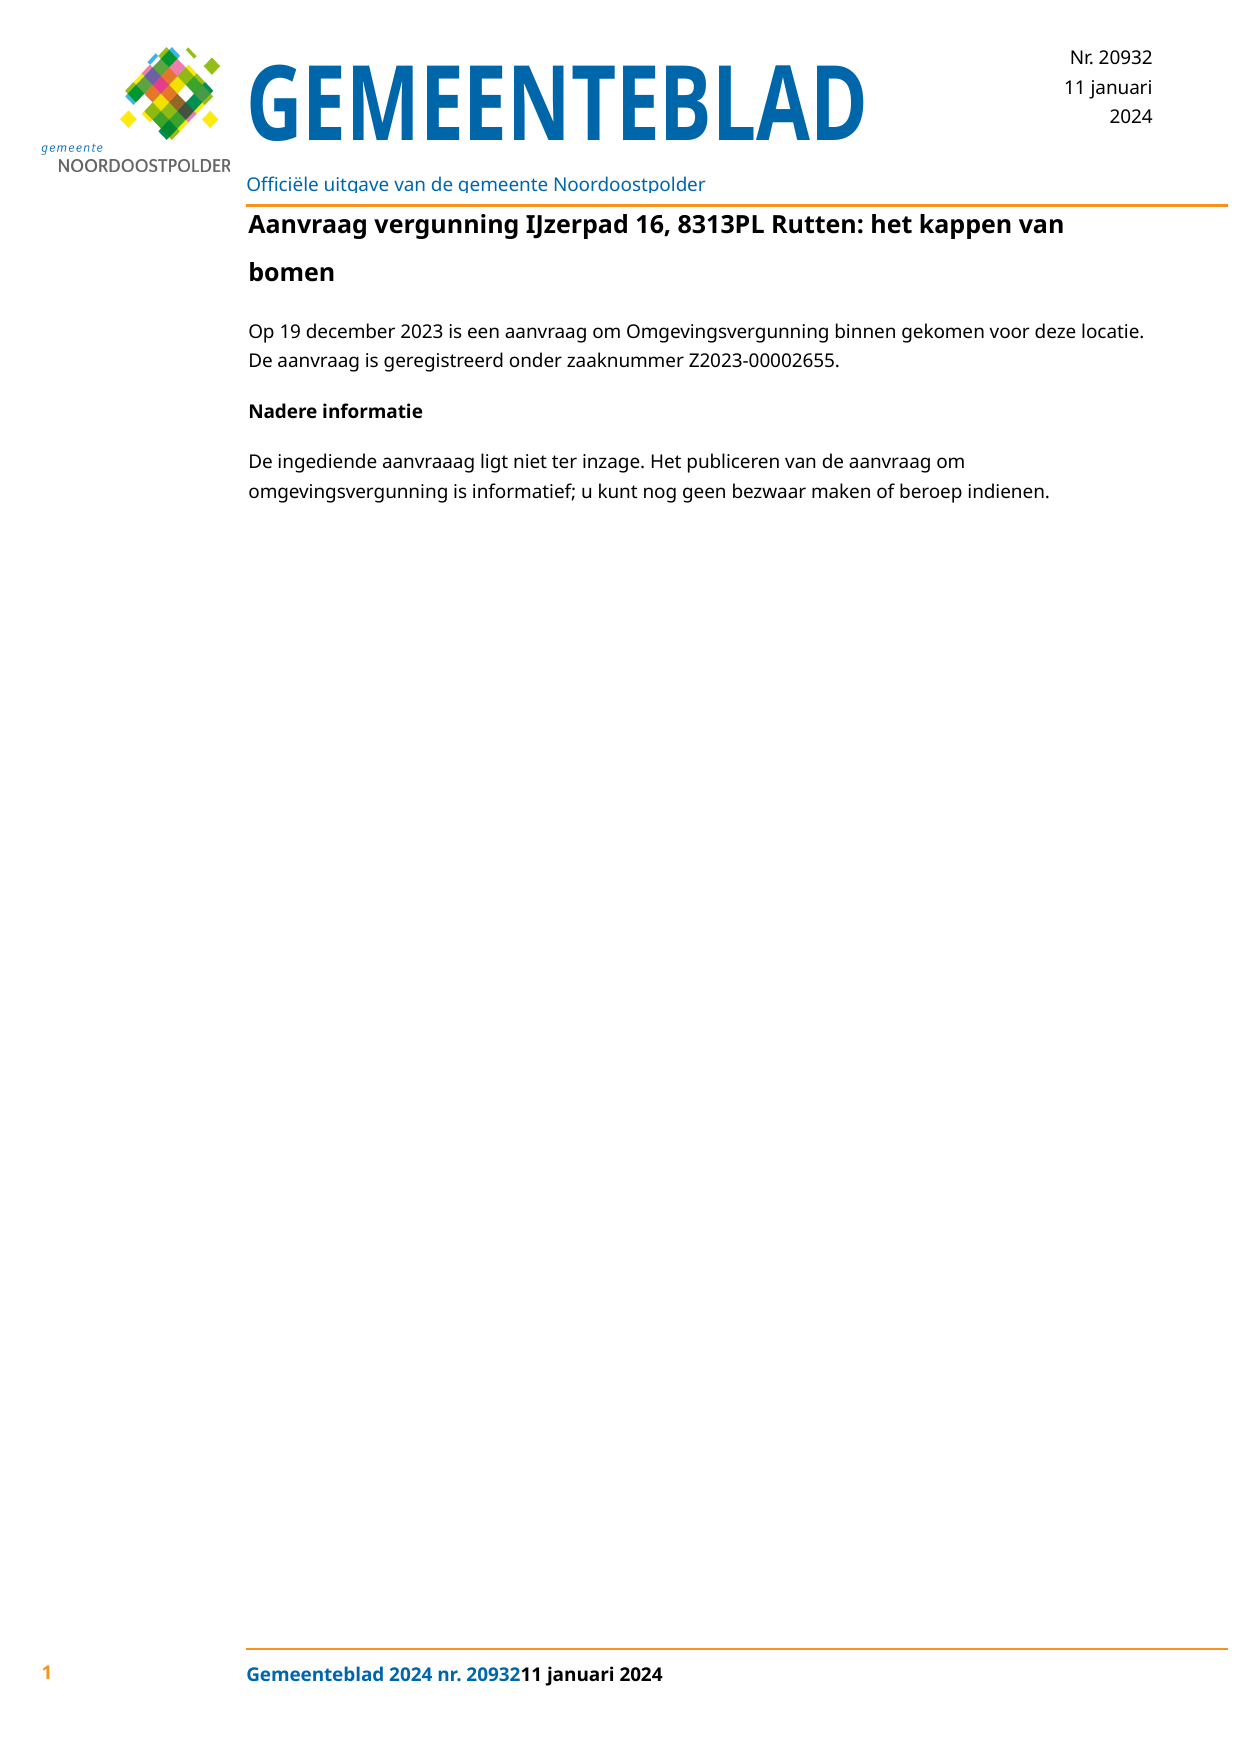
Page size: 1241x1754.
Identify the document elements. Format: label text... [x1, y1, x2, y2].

picture [41, 47, 231, 172]
text De ingediende aanvraaag ligt niet ter inzage. Het publiceren van de aanvraag om omgevingsvergunning is informatief; u kunt nog geen bezwaar maken of beroep indienen. [248, 448, 1152, 504]
text Op 19 december 2023 is een aanvraag om Omgevingsvergunning binnen gekomen voor deze locatie. De aanvraag is geregistreerd onder zaaknummer Z2023-00002655. [248, 318, 1152, 373]
text Nadere informatie [248, 398, 1152, 424]
text Aanvraag vergunning IJzerpad 16, 8313PL Rutten: het kappen van bomen [248, 207, 1152, 288]
